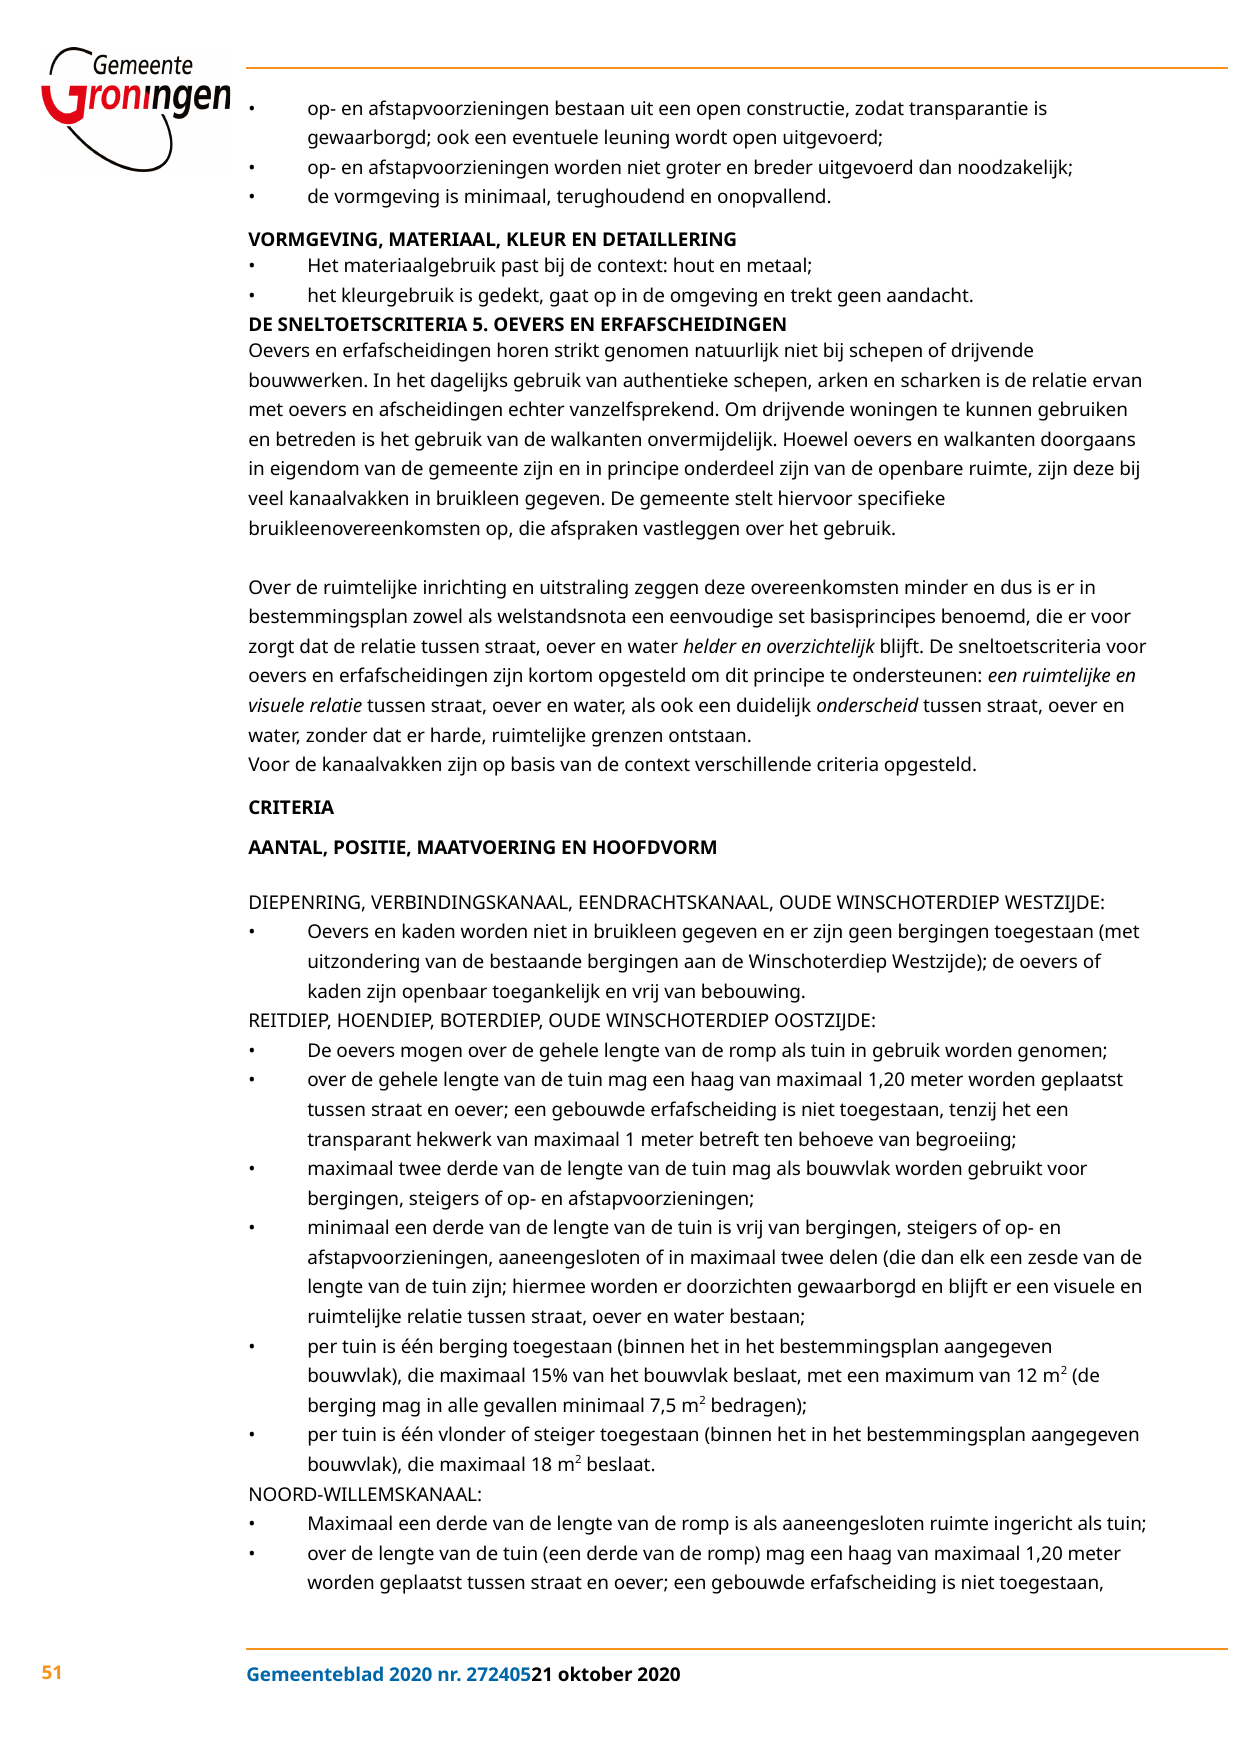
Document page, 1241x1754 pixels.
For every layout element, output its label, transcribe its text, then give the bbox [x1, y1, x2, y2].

list Maximaal een derde van de lengte van de romp is als aaneengesloten ruimte ingericht als tuin; [248, 1510, 1152, 1536]
list per tuin is één berging toegestaan (binnen het in het bestemmingsplan aangegeven bouwvlak), die maximaal 15% van het bouwvlak beslaat, met een maximum van 12 m2 (de berging mag in alle gevallen minimaal 7,5 m2 bedragen); [248, 1333, 1152, 1418]
list Het materiaalgebruik past bij de context: hout en metaal; [248, 252, 1152, 278]
text DIEPENRING, VERBINDINGSKANAAL, EENDRACHTSKANAAL, OUDE WINSCHOTERDIEP WESTZIJDE: [248, 889, 1152, 915]
list op- en afstapvoorzieningen bestaan uit een open constructie, zodat transparantie is gewaarborgd; ook een eventuele leuning wordt open uitgevoerd; [248, 95, 1152, 150]
list op- en afstapvoorzieningen worden niet groter en breder uitgevoerd dan noodzakelijk; [248, 154, 1152, 180]
picture [41, 47, 231, 172]
text REITDIEP, HOENDIEP, BOTERDIEP, OUDE WINSCHOTERDIEP OOSTZIJDE: [248, 1007, 1152, 1033]
list over de lengte van de tuin (een derde van de romp) mag een haag van maximaal 1,20 meter worden geplaatst tussen straat en oever; een gebouwde erfafscheiding is niet toegestaan, [248, 1540, 1152, 1595]
text CRITERIA [248, 794, 1152, 820]
list Oevers en kaden worden niet in bruikleen gegeven en er zijn geen bergingen toegestaan (met uitzondering van de bestaande bergingen aan de Winschoterdiep Westzijde); de oevers of kaden zijn openbaar toegankelijk en vrij van bebouwing. [248, 919, 1152, 1004]
list over de gehele lengte van de tuin mag een haag van maximaal 1,20 meter worden geplaatst tussen straat en oever; een gebouwde erfafscheiding is niet toegestaan, tenzij het een transparant hekwerk van maximaal 1 meter betreft ten behoeve van begroeiing; [248, 1067, 1152, 1152]
text Oevers en erfafscheidingen horen strikt genomen natuurlijk niet bij schepen of drijvende bouwwerken. In het dagelijks gebruik van authentieke schepen, arken en scharken is de relatie ervan met oevers en afscheidingen echter vanzelfsprekend. Om drijvende woningen te kunnen gebruiken en betreden is het gebruik van de walkanten onvermijdelijk. Hoewel oevers en walkanten doorgaans in eigendom van de gemeente zijn en in principe onderdeel zijn van de openbare ruimte, zijn deze bij veel kanaalvakken in bruikleen gegeven. De gemeente stelt hiervoor specifieke bruikleenovereenkomsten op, die afspraken vastleggen over het gebruik. [248, 337, 1152, 541]
text DE SNELTOETSCRITERIA 5. OEVERS EN ERFAFSCHEIDINGEN [248, 312, 1152, 337]
text Voor de kanaalvakken zijn op basis van de context verschillende criteria opgesteld. [248, 751, 1152, 777]
list per tuin is één vlonder of steiger toegestaan (binnen het in het bestemmingsplan aangegeven bouwvlak), die maximaal 18 m2 beslaat. [248, 1422, 1152, 1477]
list het kleurgebruik is gedekt, gaat op in de omgeving en trekt geen aandacht. [248, 282, 1152, 308]
text NOORD-WILLEMSKANAAL: [248, 1481, 1152, 1507]
list De oevers mogen over de gehele lengte van de romp als tuin in gebruik worden genomen; [248, 1037, 1152, 1063]
list de vormgeving is minimaal, terughoudend en onopvallend. [248, 183, 1152, 209]
text VORMGEVING, MATERIAAL, KLEUR EN DETAILLERING [248, 227, 1152, 252]
list minimaal een derde van de lengte van de tuin is vrij van bergingen, steigers of op- en afstapvoorzieningen, aaneengesloten of in maximaal twee delen (die dan elk een zesde van de lengte van de tuin zijn; hiermee worden er doorzichten gewaarborgd en blijft er een visuele en ruimtelijke relatie tussen straat, oever en water bestaan; [248, 1214, 1152, 1329]
list maximaal twee derde van de lengte van de tuin mag als bouwvlak worden gebruikt voor bergingen, steigers of op- en afstapvoorzieningen; [248, 1155, 1152, 1211]
text AANTAL, POSITIE, MAATVOERING EN HOOFDVORM [248, 834, 1152, 859]
text Over de ruimtelijke inrichting en uitstraling zeggen deze overeenkomsten minder en dus is er in bestemmingsplan zowel als welstandsnota een eenvoudige set basisprincipes benoemd, die er voor zorgt dat de relatie tussen straat, oever en water helder en overzichtelijk blijft. De sneltoetscriteria voor oevers en erfafscheidingen zijn kortom opgesteld om dit principe te ondersteunen: een ruimtelijke en visuele relatie tussen straat, oever en water, als ook een duidelijk onderscheid tussen straat, oever en water, zonder dat er harde, ruimtelijke grenzen ontstaan. [248, 574, 1152, 748]
